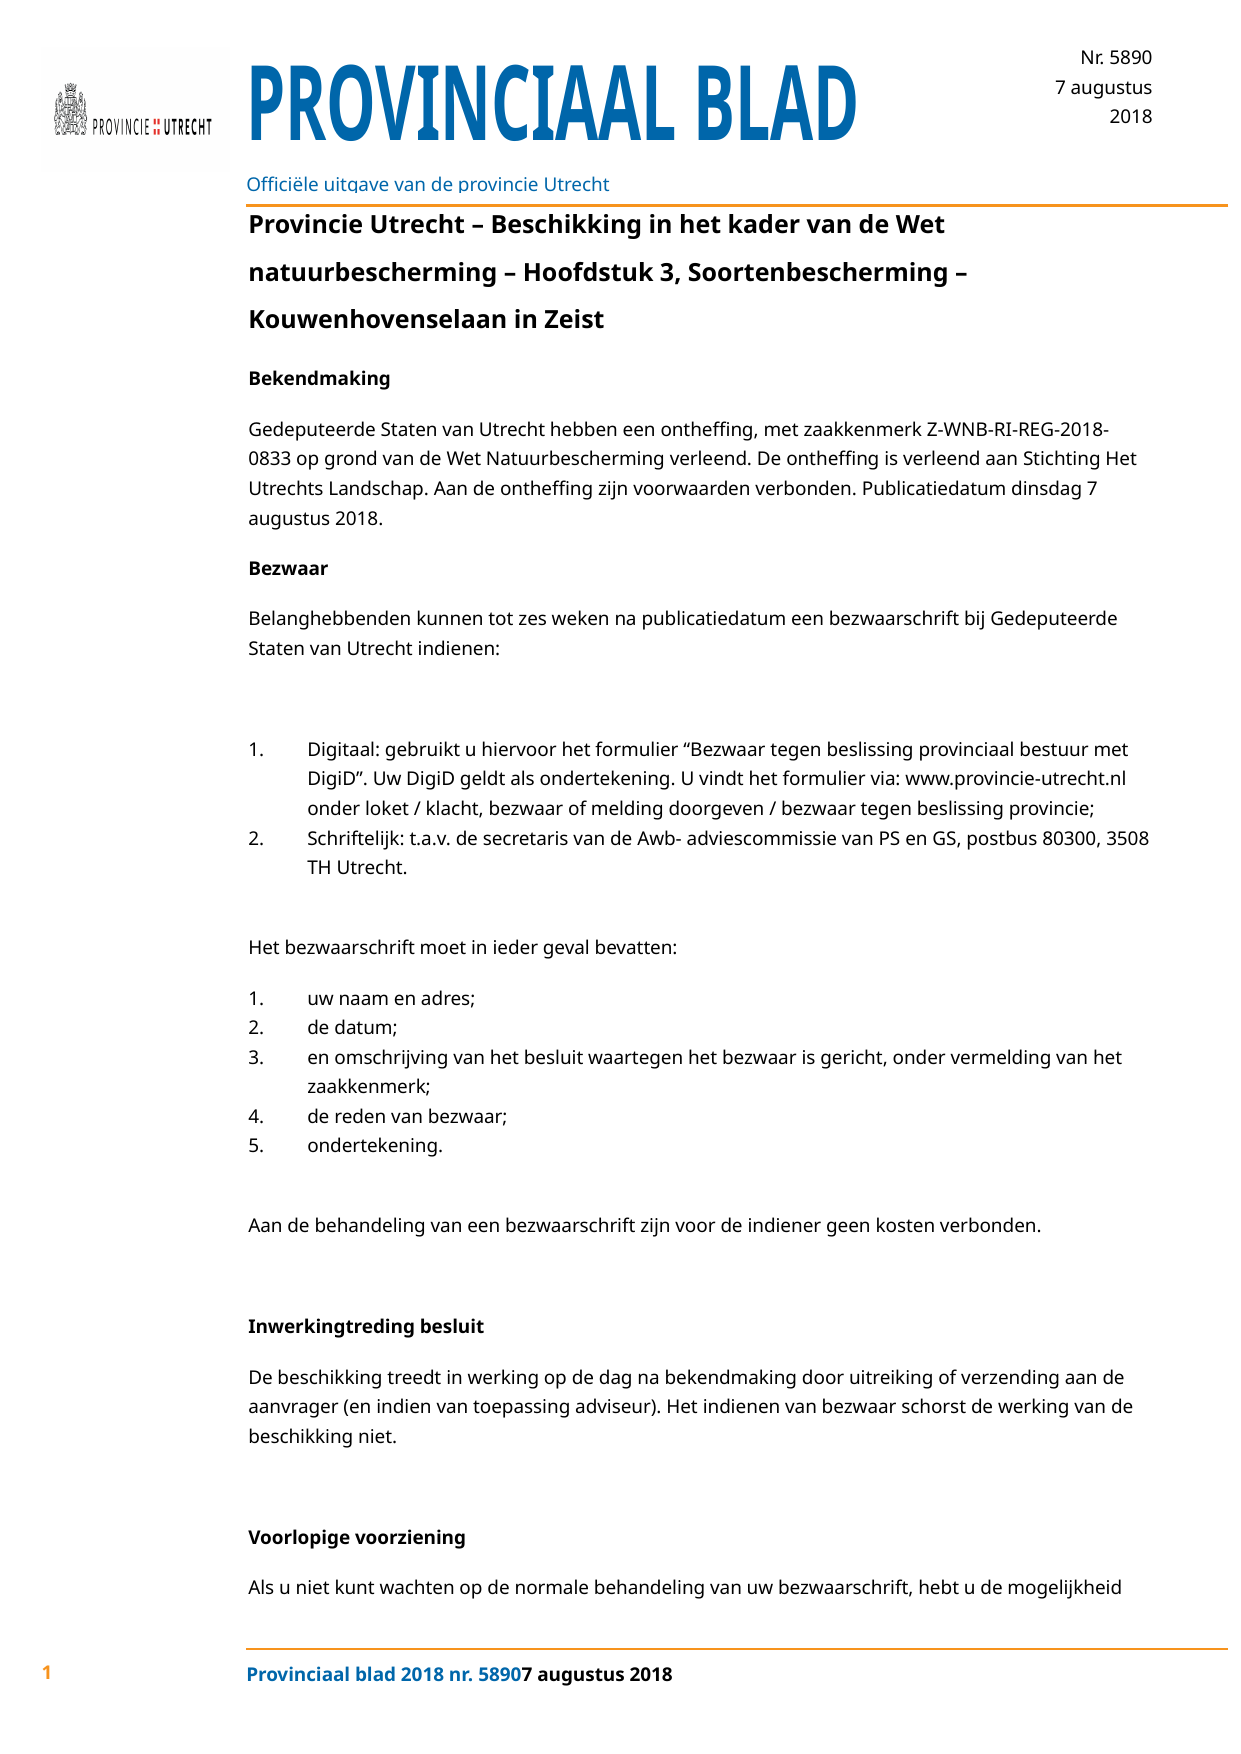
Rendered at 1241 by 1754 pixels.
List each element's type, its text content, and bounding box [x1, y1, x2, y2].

text De beschikking treedt in werking op de dag na bekendmaking door uitreiking of verzending aan de aanvrager (en indien van toepassing adviseur). Het indienen van bezwaar schorst de werking van de beschikking niet. [248, 1364, 1152, 1449]
list de reden van bezwaar; [248, 1103, 1152, 1129]
text Gedeputeerde Staten van Utrecht hebben een ontheffing, met zaakkenmerk Z-WNB-RI-REG-2018-0833 op grond van de Wet Natuurbescherming verleend. De ontheffing is verleend aan Stichting Het Utrechts Landschap. Aan de ontheffing zijn voorwaarden verbonden. Publicatiedatum dinsdag 7 augustus 2018. [248, 416, 1152, 530]
text Bezwaar [248, 555, 1152, 581]
text Belanghebbenden kunnen tot zes weken na publicatiedatum een bezwaarschrift bij Gedeputeerde Staten van Utrecht indienen: [248, 606, 1152, 661]
text Voorlopige voorziening [248, 1524, 1152, 1549]
list ondertekening. [248, 1133, 1152, 1158]
text Provincie Utrecht – Beschikking in het kader van de Wet natuurbescherming – Hoofdstuk 3, Soortenbescherming – Kouwenhovenselaan in Zeist [248, 207, 1152, 336]
text Het bezwaarschrift moet in ieder geval bevatten: [248, 934, 1152, 960]
text Bekendmaking [248, 366, 1152, 391]
list en omschrijving van het besluit waartegen het bezwaar is gericht, onder vermelding van het zaakkenmerk; [248, 1044, 1152, 1099]
list Digitaal: gebruikt u hiervoor het formulier “Bezwaar tegen beslissing provinciaal bestuur met DigiD”. Uw DigiD geldt als ondertekening. U vindt het formulier via: www.provincie-utrecht.nl onder loket / klacht, bezwaar of melding doorgeven / bezwaar tegen beslissing provincie; [248, 736, 1152, 821]
text Inwerkingtreding besluit [248, 1313, 1152, 1339]
picture [41, 47, 231, 172]
list uw naam en adres; [248, 985, 1152, 1010]
list Schriftelijk: t.a.v. de secretaris van de Awb- adviescommissie van PS en GS, postbus 80300, 3508 TH Utrecht. [248, 825, 1152, 880]
text Als u niet kunt wachten op de normale behandeling van uw bezwaarschrift, hebt u de mogelijkheid [248, 1574, 1152, 1600]
text Aan de behandeling van een bezwaarschrift zijn voor de indiener geen kosten verbonden. [248, 1213, 1152, 1238]
list de datum; [248, 1014, 1152, 1040]
